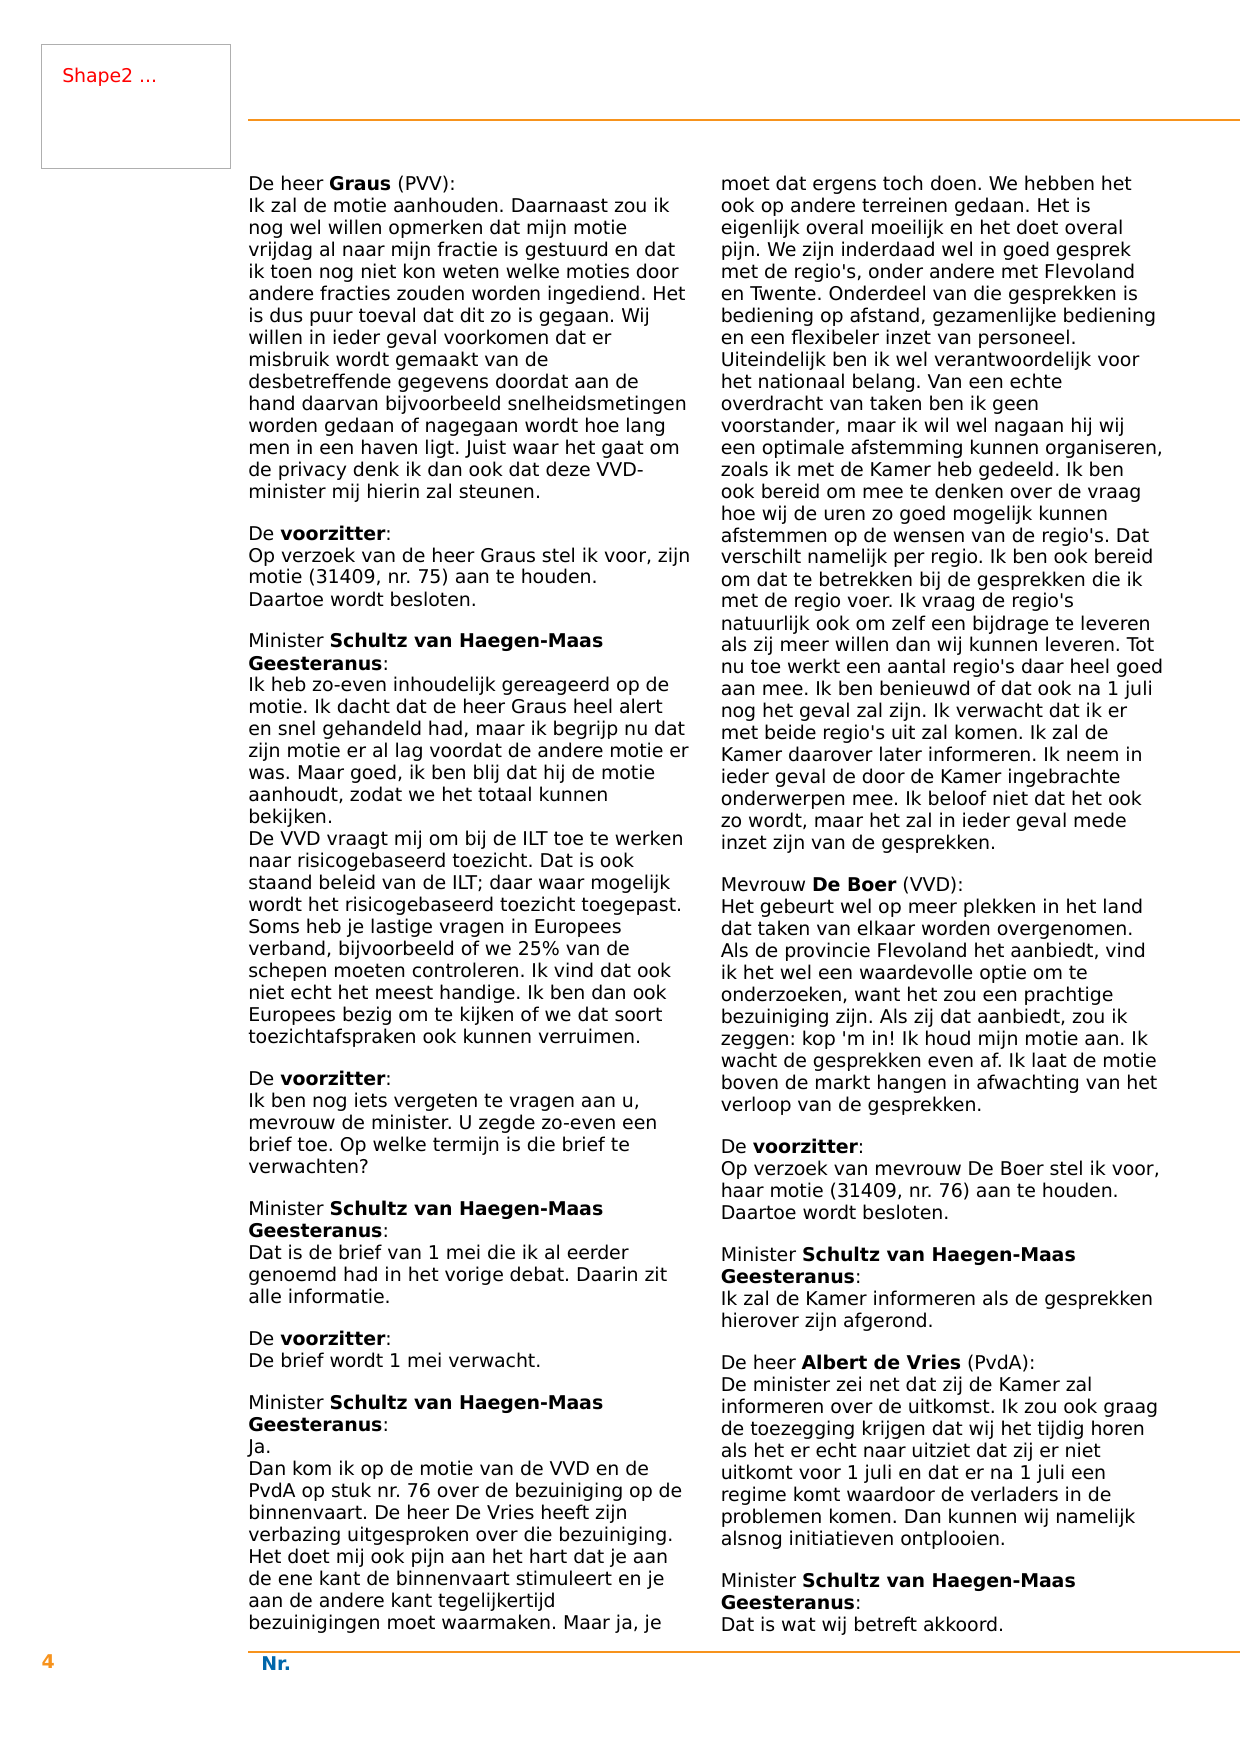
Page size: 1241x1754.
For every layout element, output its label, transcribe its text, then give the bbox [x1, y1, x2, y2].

text Op verzoek van de heer Graus stel ik voor, zijn motie (31409, nr. 75) aan te houden. [248, 544, 691, 588]
text De voorzitter: [721, 1136, 1163, 1158]
text Ik ben nog iets vergeten te vragen aan u, mevrouw de minister. U zegde zo-even een brief toe. Op welke termijn is die brief te verwachten? [248, 1090, 691, 1178]
text Minister Schultz van Haegen-Maas Geesteranus: [248, 1392, 691, 1436]
text De heer Albert de Vries (PvdA): [721, 1352, 1163, 1374]
text De heer Graus (PVV): [248, 173, 691, 195]
text Minister Schultz van Haegen-Maas Geesteranus: [721, 1569, 1163, 1613]
text De voorzitter: [248, 1328, 691, 1350]
text Daartoe wordt besloten. [721, 1202, 1163, 1224]
text Ik zal de Kamer informeren als de gesprekken hierover zijn afgerond. [721, 1288, 1163, 1332]
text De voorzitter: [248, 522, 691, 544]
text De minister zei net dat zij de Kamer zal informeren over de uitkomst. Ik zou ook graag de toezegging krijgen dat wij het tijdig horen als het er echt naar uitziet dat zij er niet uitkomt voor 1 juli en dat er na 1 juli een regime komt waardoor de verladers in de problemen komen. Dan kunnen wij namelijk alsnog initiatieven ontplooien. [721, 1374, 1163, 1549]
text Daartoe wordt besloten. [248, 588, 691, 610]
text Het gebeurt wel op meer plekken in het land dat taken van elkaar worden overgenomen. Als de provincie Flevoland het aanbiedt, vind ik het wel een waardevolle optie om te onderzoeken, want het zou een prachtige bezuiniging zijn. Als zij dat aanbiedt, zou ik zeggen: kop 'm in! Ik houd mijn motie aan. Ik wacht de gesprekken even af. Ik laat de motie boven de markt hangen in afwachting van het verloop van de gesprekken. [721, 896, 1163, 1116]
text Ik heb zo-even inhoudelijk gereageerd op de motie. Ik dacht dat de heer Graus heel alert en snel gehandeld had, maar ik begrijp nu dat zijn motie er al lag voordat de andere motie er was. Maar goed, ik ben blij dat hij de motie aanhoudt, zodat we het totaal kunnen bekijken. [248, 674, 691, 828]
text Minister Schultz van Haegen-Maas Geesteranus: [721, 1244, 1163, 1288]
text Dat is wat wij betreft akkoord. [721, 1613, 1163, 1636]
text De brief wordt 1 mei verwacht. [248, 1350, 691, 1372]
text Uiteindelijk ben ik wel verantwoordelijk voor het nationaal belang. Van een echte overdracht van taken ben ik geen voorstander, maar ik wil wel nagaan hij wij een optimale afstemming kunnen organiseren, zoals ik met de Kamer heb gedeeld. Ik ben ook bereid om mee te denken over de vraag hoe wij de uren zo goed mogelijk kunnen afstemmen op de wensen van de regio's. Dat verschilt namelijk per regio. Ik ben ook bereid om dat te betrekken bij de gesprekken die ik met de regio voer. Ik vraag de regio's natuurlijk ook om zelf een bijdrage te leveren als zij meer willen dan wij kunnen leveren. Tot nu toe werkt een aantal regio's daar heel goed aan mee. Ik ben benieuwd of dat ook na 1 juli nog het geval zal zijn. Ik verwacht dat ik er met beide regio's uit zal komen. Ik zal de Kamer daarover later informeren. Ik neem in ieder geval de door de Kamer ingebrachte onderwerpen mee. Ik beloof niet dat het ook zo wordt, maar het zal in ieder geval mede inzet zijn van de gesprekken. [721, 349, 1163, 854]
text Minister Schultz van Haegen-Maas Geesteranus: [248, 1198, 691, 1242]
text Op verzoek van mevrouw De Boer stel ik voor, haar motie (31409, nr. 76) aan te houden. [721, 1158, 1163, 1202]
text Minister Schultz van Haegen-Maas Geesteranus: [248, 630, 691, 674]
text moet dat ergens toch doen. We hebben het ook op andere terreinen gedaan. Het is eigenlijk overal moeilijk en het doet overal pijn. We zijn inderdaad wel in goed gesprek met de regio's, onder andere met Flevoland en Twente. Onderdeel van die gesprekken is bediening op afstand, gezamenlijke bediening en een flexibeler inzet van personeel. [721, 173, 1163, 349]
text Ik zal de motie aanhouden. Daarnaast zou ik nog wel willen opmerken dat mijn motie vrijdag al naar mijn fractie is gestuurd en dat ik toen nog niet kon weten welke moties door andere fracties zouden worden ingediend. Het is dus puur toeval dat dit zo is gegaan. Wij willen in ieder geval voorkomen dat er misbruik wordt gemaakt van de desbetreffende gegevens doordat aan de hand daarvan bijvoorbeeld snelheidsmetingen worden gedaan of nagegaan wordt hoe lang men in een haven ligt. Juist waar het gaat om de privacy denk ik dan ook dat deze VVD-minister mij hierin zal steunen. [248, 195, 691, 502]
text Mevrouw De Boer (VVD): [721, 874, 1163, 896]
text De VVD vraagt mij om bij de ILT toe te werken naar risicogebaseerd toezicht. Dat is ook staand beleid van de ILT; daar waar mogelijk wordt het risicogebaseerd toezicht toegepast. Soms heb je lastige vragen in Europees verband, bijvoorbeeld of we 25% van de schepen moeten controleren. Ik vind dat ook niet echt het meest handige. Ik ben dan ook Europees bezig om te kijken of we dat soort toezichtafspraken ook kunnen verruimen. [248, 828, 691, 1048]
text Ja. [248, 1436, 691, 1458]
text Dat is de brief van 1 mei die ik al eerder genoemd had in het vorige debat. Daarin zit alle informatie. [248, 1242, 691, 1308]
text Dan kom ik op de motie van de VVD en de PvdA op stuk nr. 76 over de bezuiniging op de binnenvaart. De heer De Vries heeft zijn verbazing uitgesproken over die bezuiniging. Het doet mij ook pijn aan het hart dat je aan de ene kant de binnenvaart stimuleert en je aan de andere kant tegelijkertijd bezuinigingen moet waarmaken. Maar ja, je [248, 1458, 691, 1633]
text De voorzitter: [248, 1068, 691, 1090]
